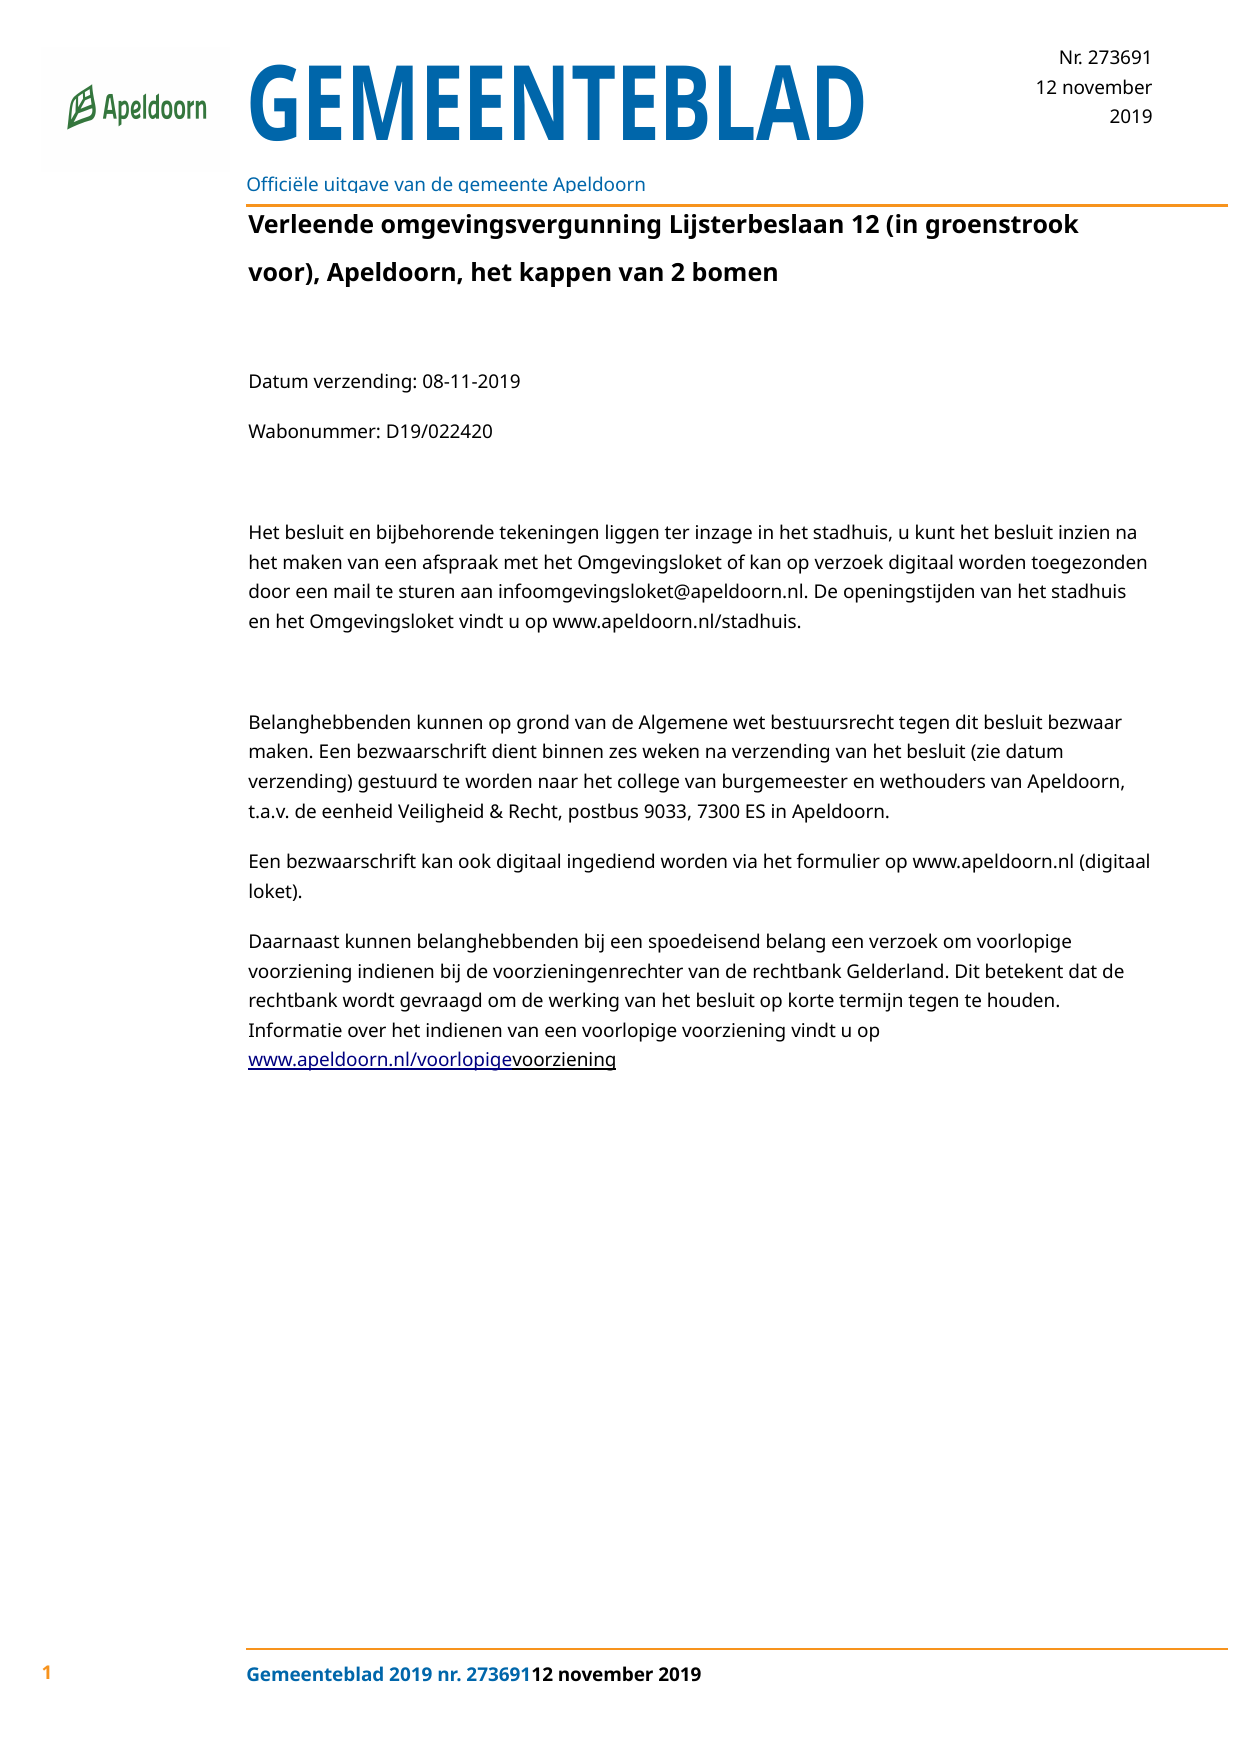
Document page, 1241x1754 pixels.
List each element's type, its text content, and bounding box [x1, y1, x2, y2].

text Daarnaast kunnen belanghebbenden bij een spoedeisend belang een verzoek om voorlopige voorziening indienen bij de voorzieningenrechter van de rechtbank Gelderland. Dit betekent dat de rechtbank wordt gevraagd om de werking van het besluit op korte termijn tegen te houden. Informatie over het indienen van een voorlopige voorziening vindt u op www.apeldoorn.nl/voorlopigevoorziening [248, 928, 1152, 1072]
text Het besluit en bijbehorende tekeningen liggen ter inzage in het stadhuis, u kunt het besluit inzien na het maken van een afspraak met het Omgevingsloket of kan op verzoek digitaal worden toegezonden door een mail te sturen aan infoomgevingsloket@apeldoorn.nl. De openingstijden van het stadhuis en het Omgevingsloket vindt u op www.apeldoorn.nl/stadhuis. [248, 519, 1152, 634]
text Een bezwaarschrift kan ook digitaal ingediend worden via het formulier op www.apeldoorn.nl (digitaal loket). [248, 848, 1152, 904]
text Datum verzending: 08-11-2019 [248, 368, 1152, 394]
text Verleende omgevingsvergunning Lijsterbeslaan 12 (in groenstrook voor), Apeldoorn, het kappen van 2 bomen [248, 207, 1152, 288]
picture [41, 47, 231, 172]
text Wabonummer: D19/022420 [248, 419, 1152, 444]
text Belanghebbenden kunnen op grond van de Algemene wet bestuursrecht tegen dit besluit bezwaar maken. Een bezwaarschrift dient binnen zes weken na verzending van het besluit (zie datum verzending) gestuurd te worden naar het college van burgemeester en wethouders van Apeldoorn, t.a.v. de eenheid Veiligheid & Recht, postbus 9033, 7300 ES in Apeldoorn. [248, 709, 1152, 824]
